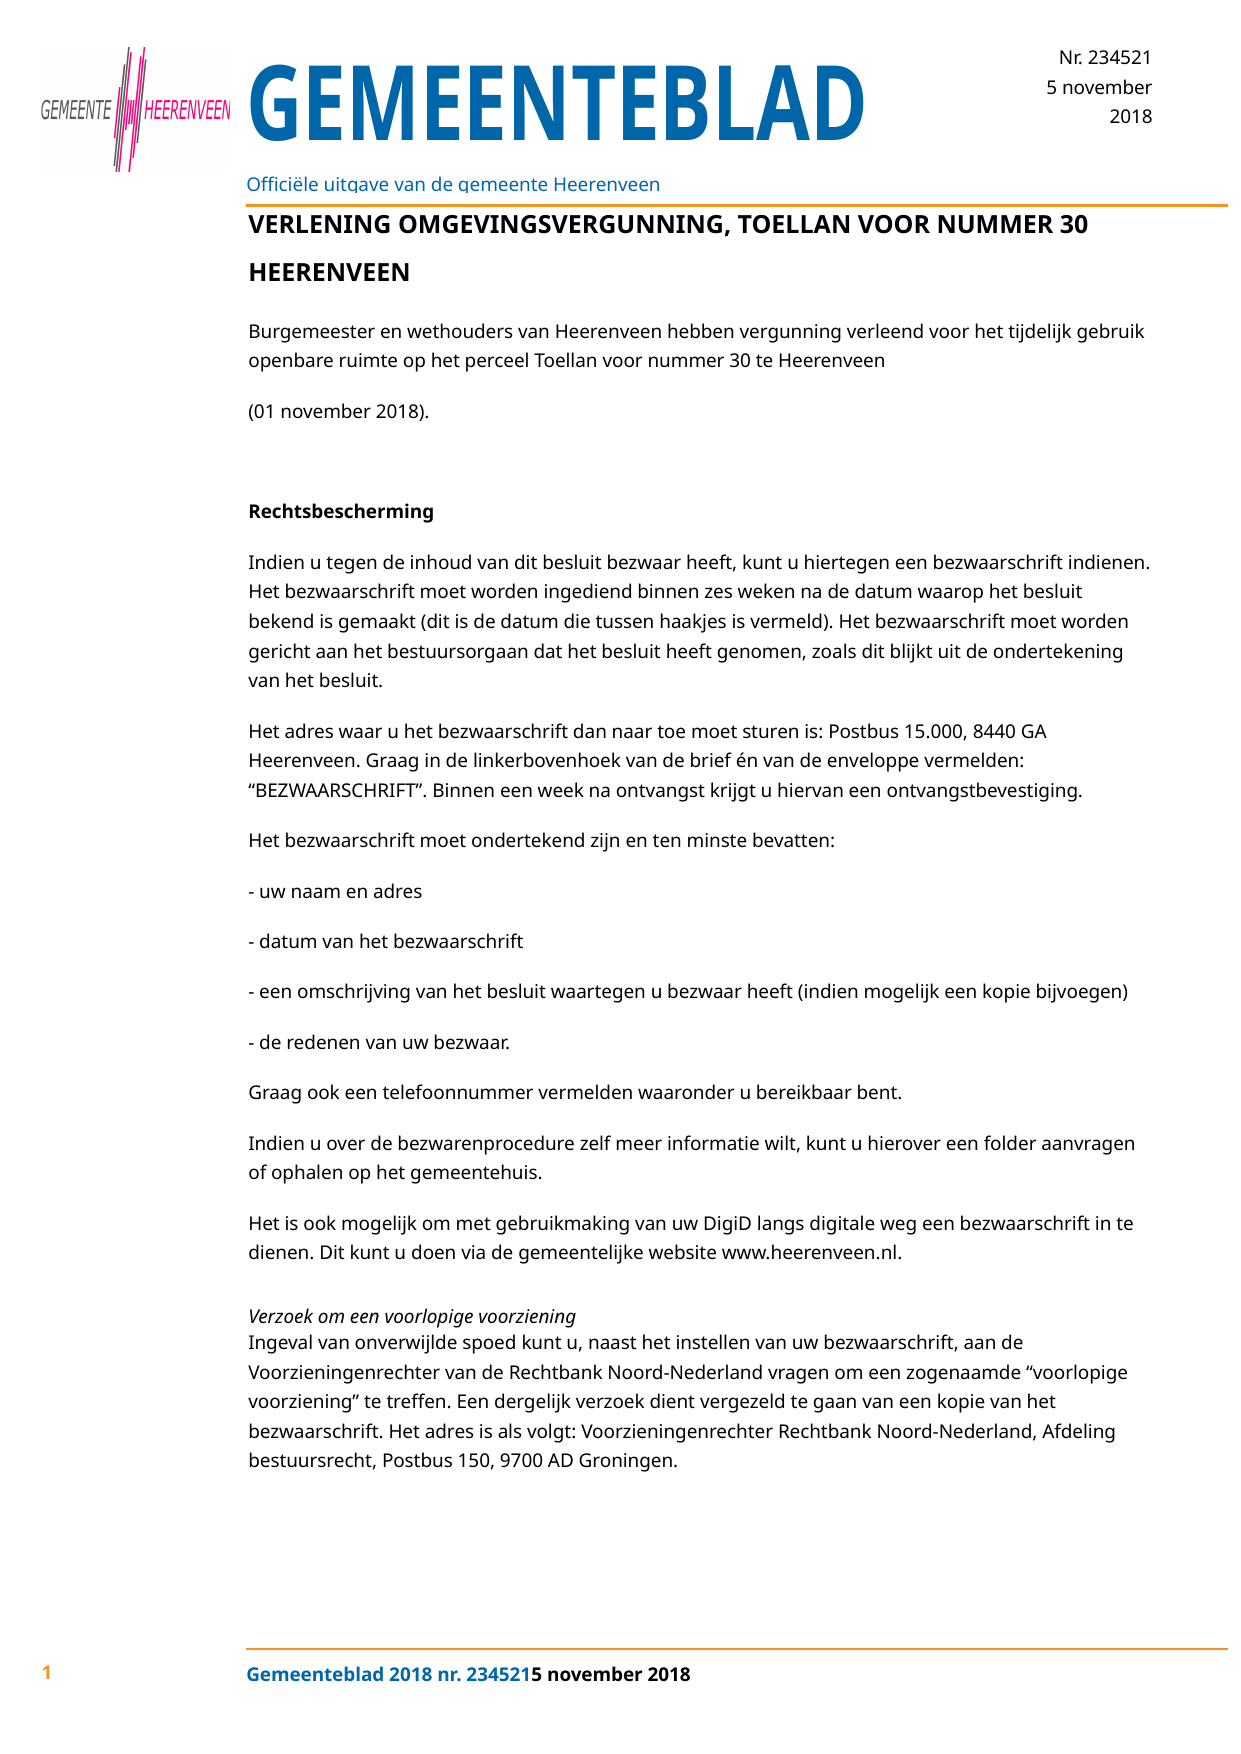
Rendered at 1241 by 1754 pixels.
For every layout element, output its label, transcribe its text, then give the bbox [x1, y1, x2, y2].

text - de redenen van uw bezwaar. [248, 1029, 1152, 1055]
text Indien u tegen de inhoud van dit besluit bezwaar heeft, kunt u hiertegen een bezwaarschrift indienen. Het bezwaarschrift moet worden ingediend binnen zes weken na de datum waarop het besluit bekend is gemaakt (dit is de datum die tussen haakjes is vermeld). Het bezwaarschrift moet worden gericht aan het bestuursorgaan dat het besluit heeft genomen, zoals dit blijkt uit de ondertekening van het besluit. [248, 549, 1152, 693]
text VERLENING OMGEVINGSVERGUNNING, TOELLAN VOOR NUMMER 30 HEERENVEEN [248, 207, 1152, 288]
text Het bezwaarschrift moet ondertekend zijn en ten minste bevatten: [248, 827, 1152, 853]
text Ingeval van onverwijlde spoed kunt u, naast het instellen van uw bezwaarschrift, aan de Voorzieningenrechter van de Rechtbank Noord-Nederland vragen om een zogenaamde “voorlopige voorziening” te treffen. Een dergelijk verzoek dient vergezeld te gaan van een kopie van het bezwaarschrift. Het adres is als volgt: Voorzieningenrechter Rechtbank Noord-Nederland, Afdeling bestuursrecht, Postbus 150, 9700 AD Groningen. [248, 1329, 1152, 1473]
text (01 november 2018). [248, 398, 1152, 424]
text - een omschrijving van het besluit waartegen u bezwaar heeft (indien mogelijk een kopie bijvoegen) [248, 979, 1152, 1004]
text Indien u over de bezwarenprocedure zelf meer informatie wilt, kunt u hierover een folder aanvragen of ophalen op het gemeentehuis. [248, 1130, 1152, 1185]
text Graag ook een telefoonnummer vermelden waaronder u bereikbaar bent. [248, 1079, 1152, 1105]
text - uw naam en adres [248, 878, 1152, 904]
text Burgemeester en wethouders van Heerenveen hebben vergunning verleend voor het tijdelijk gebruik openbare ruimte op het perceel Toellan voor nummer 30 te Heerenveen [248, 318, 1152, 373]
text Het adres waar u het bezwaarschrift dan naar toe moet sturen is: Postbus 15.000, 8440 GA Heerenveen. Graag in de linkerbovenhoek van de brief én van de enveloppe vermelden: “BEZWAARSCHRIFT”. Binnen een week na ontvangst krijgt u hiervan een ontvangstbevestiging. [248, 718, 1152, 803]
picture [41, 47, 231, 172]
text Het is ook mogelijk om met gebruikmaking van uw DigiD langs digitale weg een bezwaarschrift in te dienen. Dit kunt u doen via de gemeentelijke website www.heerenveen.nl. [248, 1210, 1152, 1265]
text Verzoek om een voorlopige voorziening [248, 1303, 1152, 1329]
text - datum van het bezwaarschrift [248, 928, 1152, 954]
text Rechtsbescherming [248, 499, 1152, 524]
